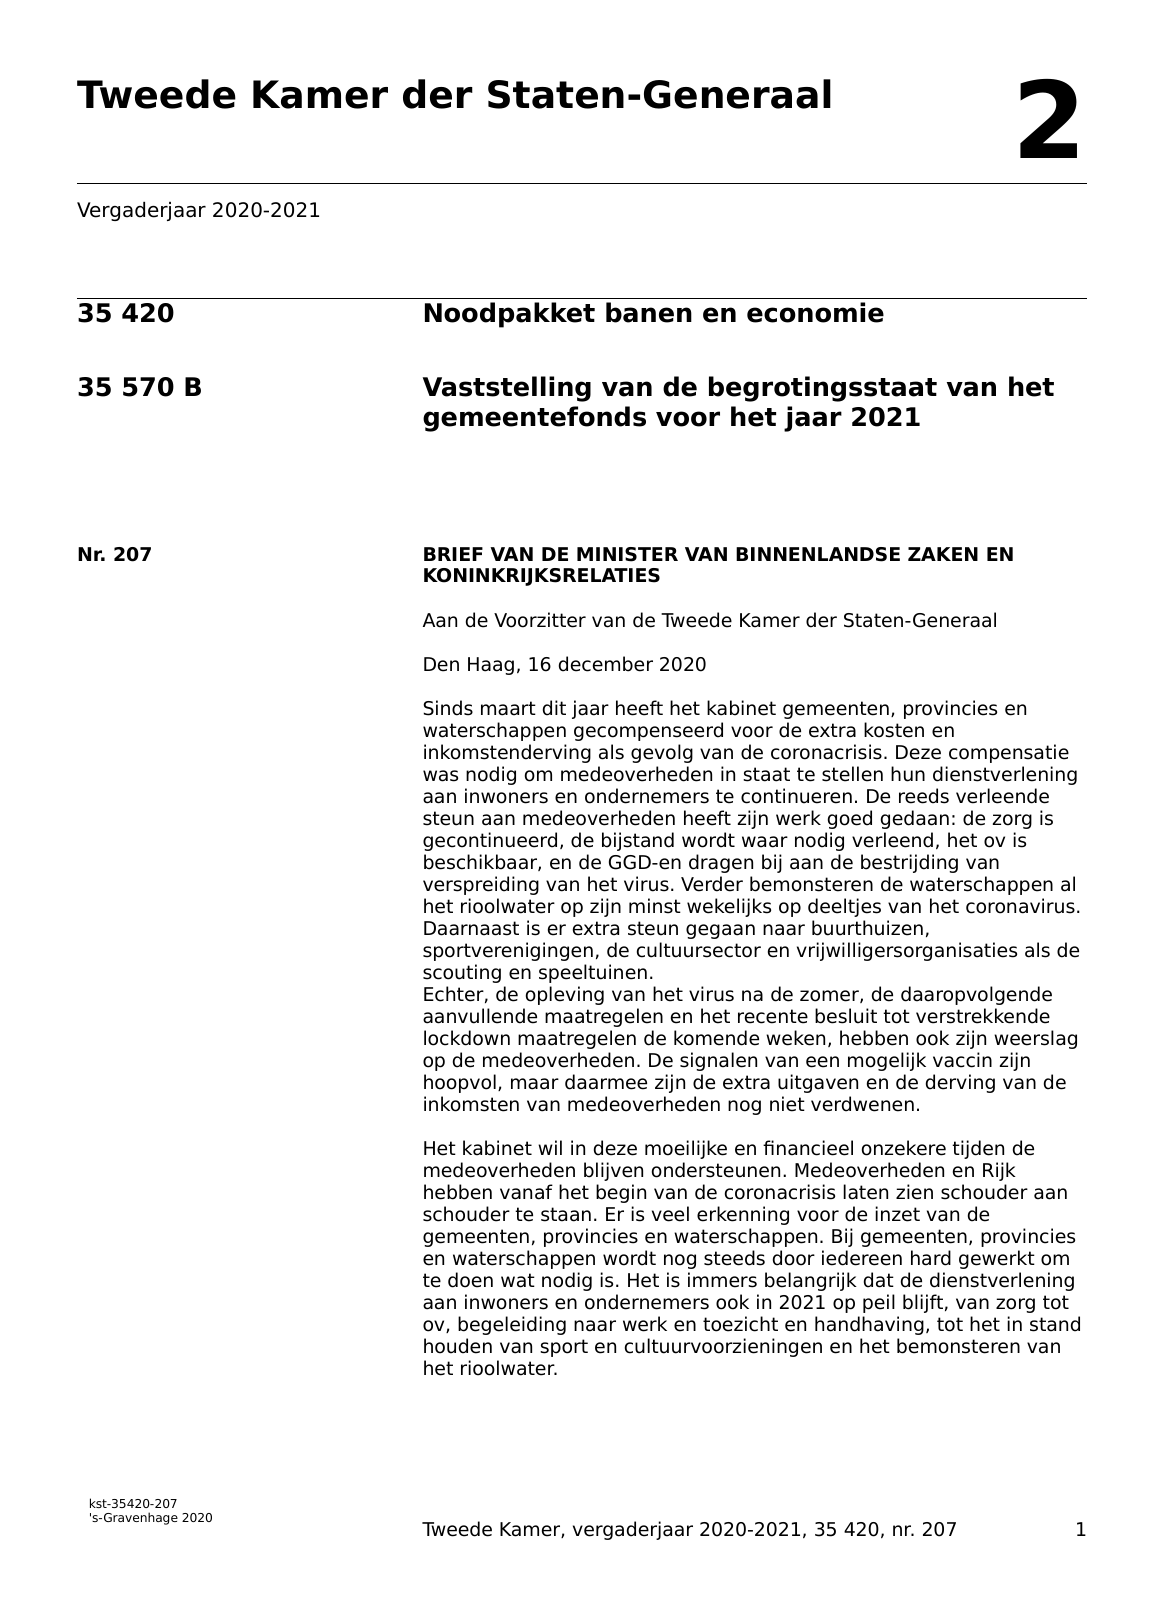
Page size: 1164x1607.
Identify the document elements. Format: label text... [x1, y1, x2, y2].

text Sinds maart dit jaar heeft het kabinet gemeenten, provincies en waterschappen gecompenseerd voor de extra kosten en inkomstenderving als gevolg van de coronacrisis. Deze compensatie was nodig om medeoverheden in staat te stellen hun dienstverlening aan inwoners en ondernemers te continueren. De reeds verleende steun aan medeoverheden heeft zijn werk goed gedaan: de zorg is gecontinueerd, de bijstand wordt waar nodig verleend, het ov is beschikbaar, en de GGD-en dragen bij aan de bestrijding van verspreiding van het virus. Verder bemonsteren de waterschappen al het rioolwater op zijn minst wekelijks op deeltjes van het coronavirus. Daarnaast is er extra steun gegaan naar buurthuizen, sportverenigingen, de cultuursector en vrijwilligersorganisaties als de scouting en speeltuinen. [422, 698, 1087, 984]
text Echter, de opleving van het virus na de zomer, de daaropvolgende aanvullende maatregelen en het recente besluit tot verstrekkende lockdown maatregelen de komende weken, hebben ook zijn weerslag op de medeoverheden. De signalen van een mogelijk vaccin zijn hoopvol, maar daarmee zijn de extra uitgaven en de derving van de inkomsten van medeoverheden nog niet verdwenen. [422, 984, 1087, 1116]
subtitle Nr. 207 BRIEF VAN DE MINISTER VAN BINNENLANDSE ZAKEN EN KONINKRIJKSRELATIES [77, 543, 1087, 587]
text Het kabinet wil in deze moeilijke en financieel onzekere tijden de medeoverheden blijven ondersteunen. Medeoverheden en Rijk hebben vanaf het begin van de coronacrisis laten zien schouder aan schouder te staan. Er is veel erkenning voor de inzet van de gemeenten, provincies en waterschappen. Bij gemeenten, provincies en waterschappen wordt nog steeds door iedereen hard gewerkt om te doen wat nodig is. Het is immers belangrijk dat de dienstverlening aan inwoners en ondernemers ook in 2021 op peil blijft, van zorg tot ov, begeleiding naar werk en toezicht en handhaving, tot het in stand houden van sport en cultuurvoorzieningen en het bemonsteren van het rioolwater. [422, 1138, 1087, 1379]
subtitle 35 420 Noodpakket banen en economie [77, 299, 1087, 329]
table_header 2 [886, 59, 1087, 183]
table_cell Vergaderjaar 2020-2021 [77, 184, 1087, 298]
table_header Tweede Kamer der Staten-Generaal [77, 59, 886, 183]
text Den Haag, 16 december 2020 [422, 654, 1087, 676]
text kst-35420-207 [88, 1497, 323, 1511]
text 's-Gravenhage 2020 [88, 1511, 323, 1525]
subtitle 35 570 B Vaststelling van de begrotingsstaat van het gemeentefonds voor het jaar 2021 [77, 373, 1087, 432]
text Aan de Voorzitter van de Tweede Kamer der Staten-Generaal [422, 609, 1087, 632]
